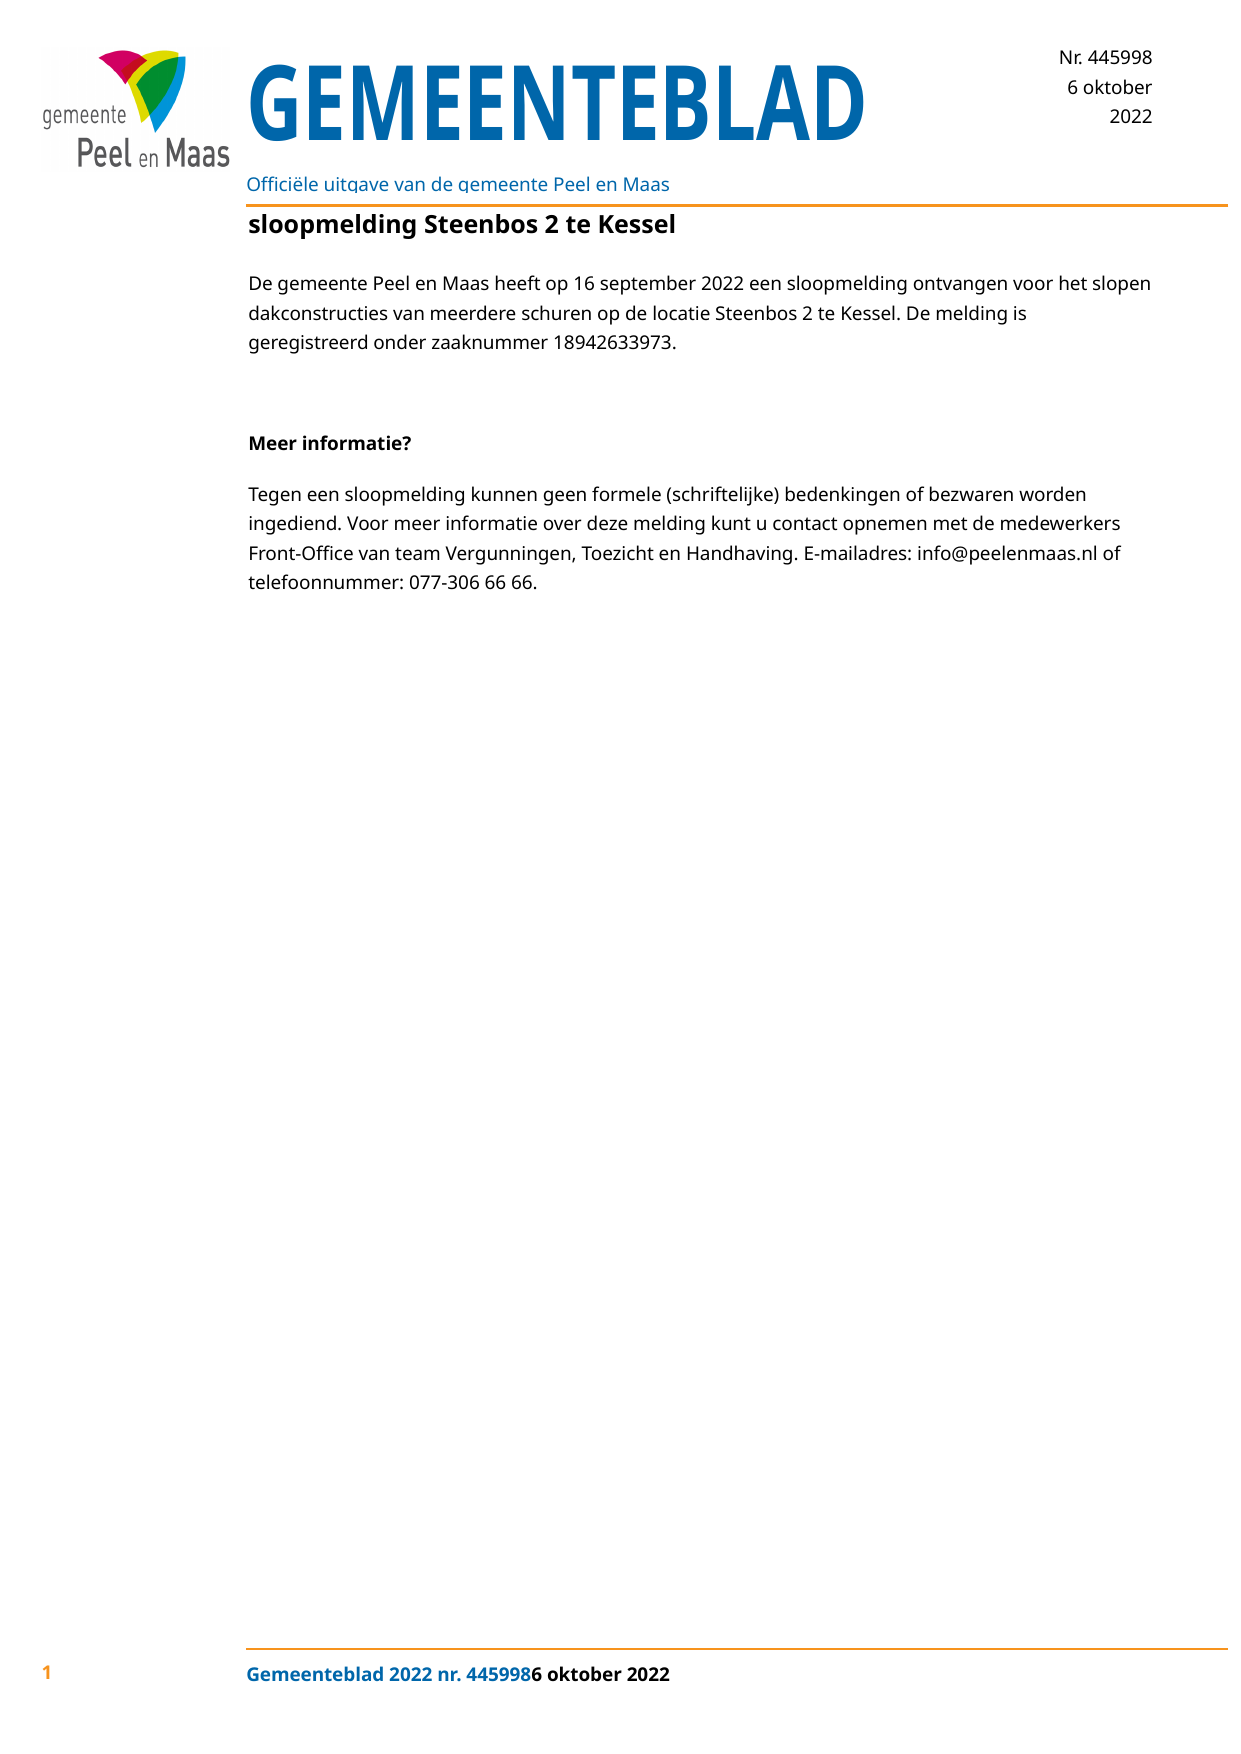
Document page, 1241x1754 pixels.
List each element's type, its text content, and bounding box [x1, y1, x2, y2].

text Tegen een sloopmelding kunnen geen formele (schriftelijke) bedenkingen of bezwaren worden ingediend. Voor meer informatie over deze melding kunt u contact opnemen met de medewerkers Front-Office van team Vergunningen, Toezicht en Handhaving. E-mailadres: info@peelenmaas.nl of telefoonnummer: 077-306 66 66. [248, 481, 1152, 595]
text De gemeente Peel en Maas heeft op 16 september 2022 een sloopmelding ontvangen voor het slopen dakconstructies van meerdere schuren op de locatie Steenbos 2 te Kessel. De melding is geregistreerd onder zaaknummer 18942633973. [248, 270, 1152, 355]
text Meer informatie? [248, 430, 1152, 456]
text sloopmelding Steenbos 2 te Kessel [248, 207, 1152, 241]
picture [41, 47, 231, 172]
